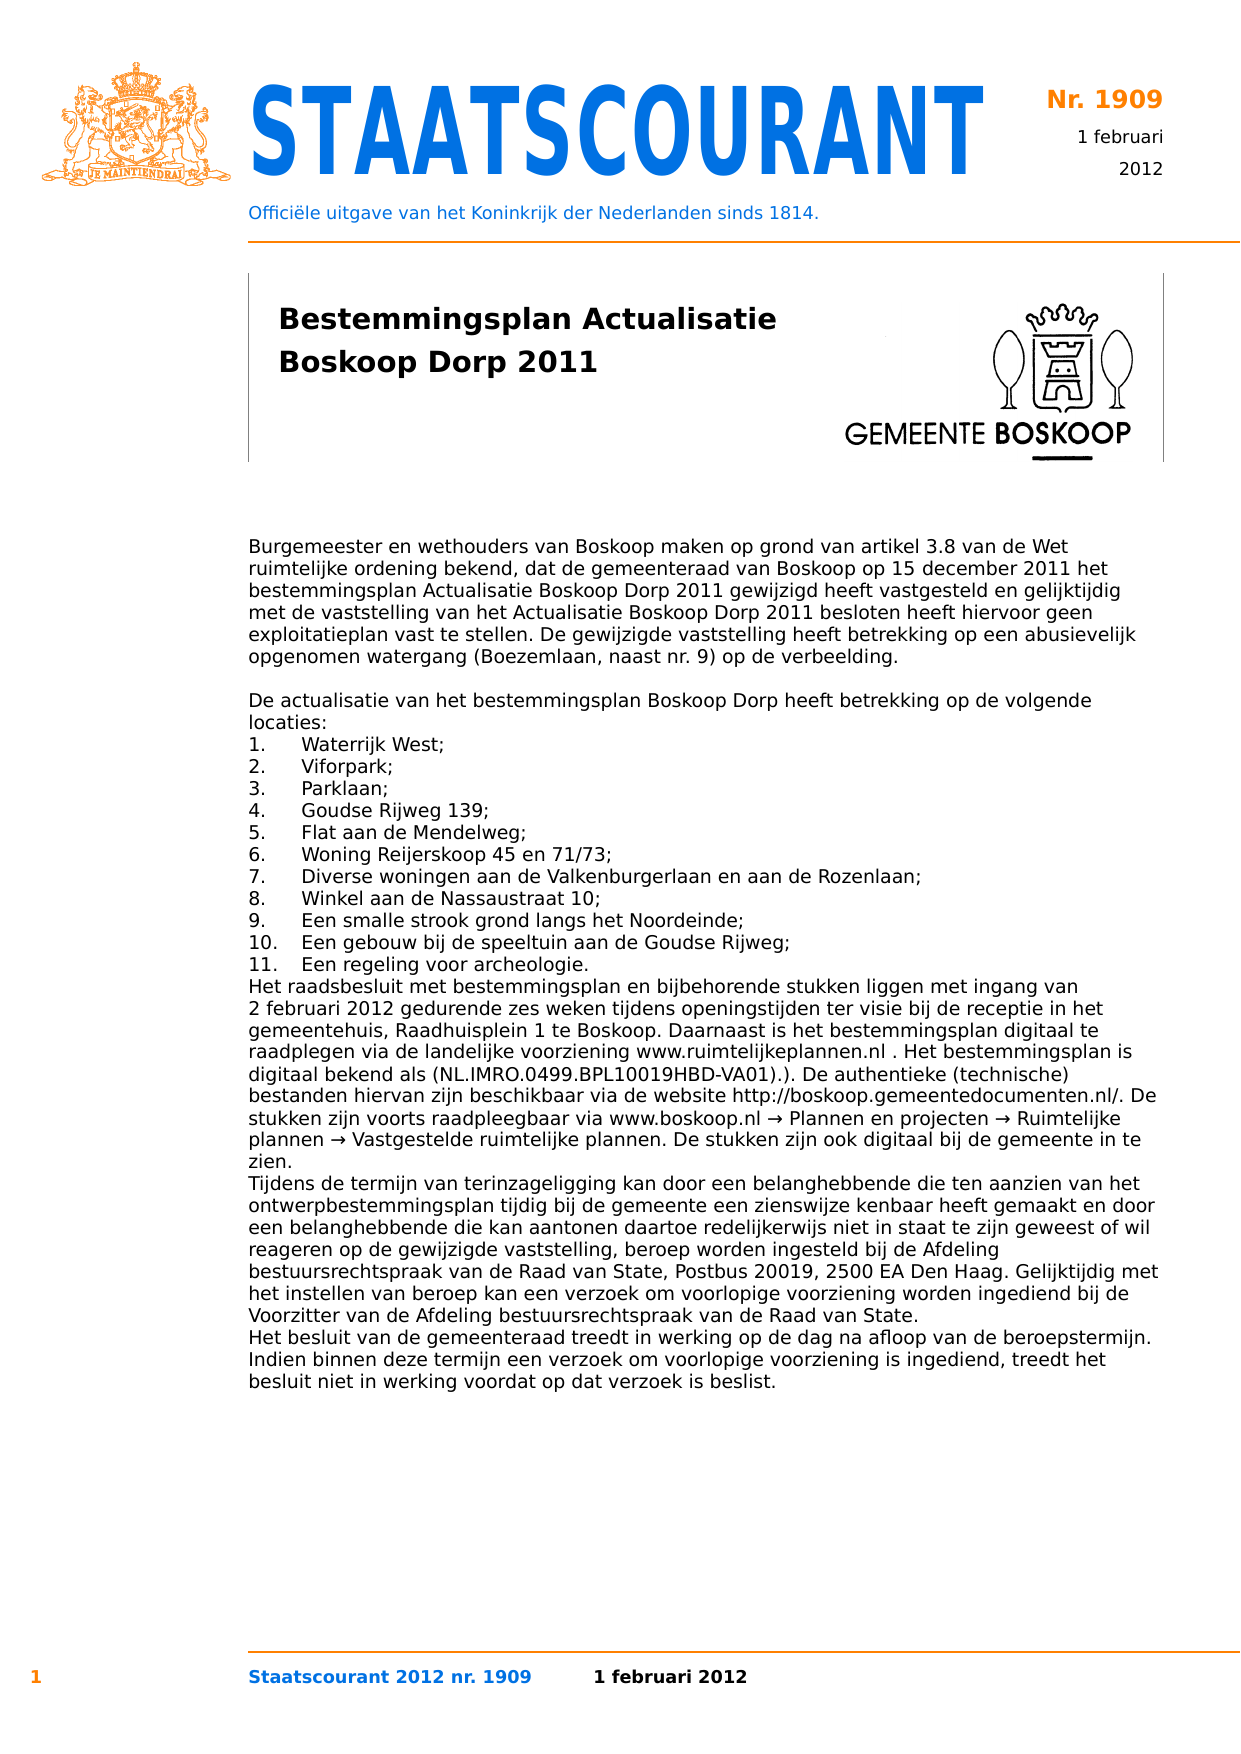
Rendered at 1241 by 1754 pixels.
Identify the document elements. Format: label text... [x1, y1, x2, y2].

text 5. Flat aan de Mendelweg; [248, 822, 1163, 844]
text 4. Goudse Rijweg 139; [248, 800, 1163, 822]
text 9. Een smalle strook grond langs het Noordeinde; [248, 909, 1163, 932]
table_cell 1 februari [998, 121, 1240, 153]
text 1. Waterrijk West; [248, 734, 1163, 756]
text 6. Woning Reijerskoop 45 en 71/73; [248, 844, 1163, 866]
text Het raadsbesluit met bestemmingsplan en bijbehorende stukken liggen met ingang van 2 februari 2012 gedurende zes weken tijdens openingstijden ter visie bij de receptie in het gemeentehuis, Raadhuisplein 1 te Boskoop. Daarnaast is het bestemmingsplan digitaal te raadplegen via de landelijke voorziening www.ruimtelijkeplannen.nl . Het bestemmingsplan is digitaal bekend als (NL.IMRO.0499.BPL10019HBD-VA01).). De authentieke (technische) bestanden hiervan zijn beschikbaar via de website http://boskoop.gemeentedocumenten.nl/. De stukken zijn voorts raadpleegbaar via www.boskoop.nl → Plannen en projecten → Ruimtelijke plannen → Vastgestelde ruimtelijke plannen. De stukken zijn ook digitaal bij de gemeente in te zien. [248, 976, 1163, 1173]
table_header [25, 62, 248, 241]
table_cell 2012 [998, 153, 1240, 203]
text 7. Diverse woningen aan de Valkenburgerlaan en aan de Rozenlaan; [248, 866, 1163, 888]
text De actualisatie van het bestemmingsplan Boskoop Dorp heeft betrekking op de volgende locaties: [248, 690, 1163, 734]
picture [41, 62, 231, 186]
table_header Nr. 1909 [998, 62, 1240, 121]
text Burgemeester en wethouders van Boskoop maken op grond van artikel 3.8 van de Wet ruimtelijke ordening bekend, dat de gemeenteraad van Boskoop op 15 december 2011 het bestemmingsplan Actualisatie Boskoop Dorp 2011 gewijzigd heeft vastgesteld en gelijktijdig met de vaststelling van het Actualisatie Boskoop Dorp 2011 besloten heeft hiervoor geen exploitatieplan vast te stellen. De gewijzigde vaststelling heeft betrekking op een abusievelijk opgenomen watergang (Boezemlaan, naast nr. 9) op de verbeelding. [248, 536, 1163, 668]
text 11. Een regeling voor archeologie. [248, 953, 1163, 976]
text 8. Winkel aan de Nassaustraat 10; [248, 888, 1163, 909]
subtitle Bestemmingsplan Actualisatie Boskoop Dorp 2011 [249, 273, 1163, 462]
text 2. Viforpark; [248, 756, 1163, 778]
text Het besluit van de gemeenteraad treedt in werking op de dag na afloop van de beroepstermijn. Indien binnen deze termijn een verzoek om voorlopige voorziening is ingediend, treedt het besluit niet in werking voordat op dat verzoek is beslist. [248, 1327, 1163, 1393]
text 10. Een gebouw bij de speeltuin aan de Goudse Rijweg; [248, 932, 1163, 953]
table_header STAATSCOURANT [248, 62, 998, 203]
picture [844, 302, 1134, 462]
table_cell Officiële uitgave van het Koninkrijk der Nederlanden sinds 1814. [248, 203, 1240, 241]
text 3. Parklaan; [248, 778, 1163, 800]
text Tijdens de termijn van terinzageligging kan door een belanghebbende die ten aanzien van het ontwerpbestemmingsplan tijdig bij de gemeente een zienswijze kenbaar heeft gemaakt en door een belanghebbende die kan aantonen daartoe redelijkerwijs niet in staat te zijn geweest of wil reageren op de gewijzigde vaststelling, beroep worden ingesteld bij de Afdeling bestuursrechtspraak van de Raad van State, Postbus 20019, 2500 EA Den Haag. Gelijktijdig met het instellen van beroep kan een verzoek om voorlopige voorziening worden ingediend bij de Voorzitter van de Afdeling bestuursrechtspraak van de Raad van State. [248, 1173, 1163, 1327]
